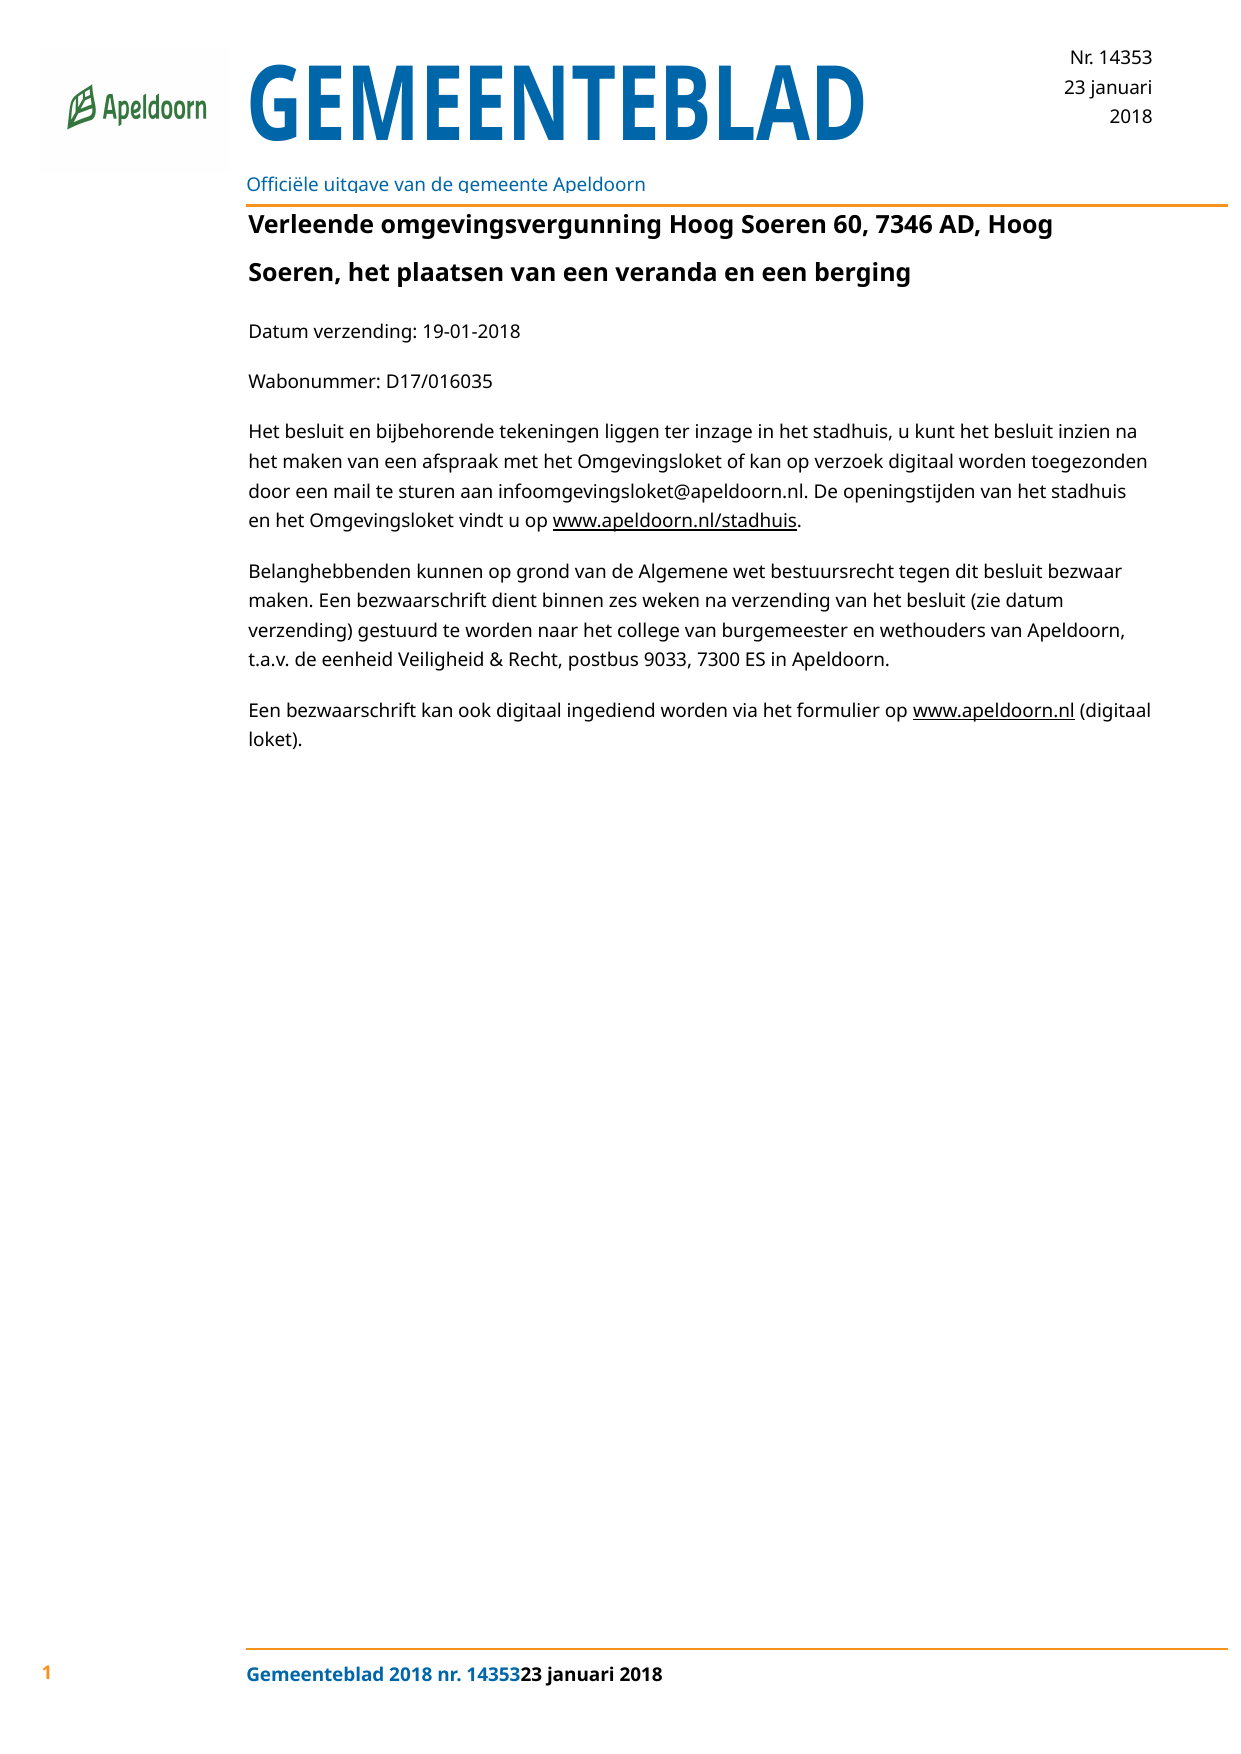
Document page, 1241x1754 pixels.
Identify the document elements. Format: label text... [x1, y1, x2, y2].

text Belanghebbenden kunnen op grond van de Algemene wet bestuursrecht tegen dit besluit bezwaar maken. Een bezwaarschrift dient binnen zes weken na verzending van het besluit (zie datum verzending) gestuurd te worden naar het college van burgemeester en wethouders van Apeldoorn, t.a.v. de eenheid Veiligheid & Recht, postbus 9033, 7300 ES in Apeldoorn. [248, 558, 1152, 672]
text Het besluit en bijbehorende tekeningen liggen ter inzage in het stadhuis, u kunt het besluit inzien na het maken van een afspraak met het Omgevingsloket of kan op verzoek digitaal worden toegezonden door een mail te sturen aan infoomgevingsloket@apeldoorn.nl. De openingstijden van het stadhuis en het Omgevingsloket vindt u op www.apeldoorn.nl/stadhuis. [248, 419, 1152, 533]
text Wabonummer: D17/016035 [248, 368, 1152, 394]
text Een bezwaarschrift kan ook digitaal ingediend worden via het formulier op www.apeldoorn.nl (digitaal loket). [248, 697, 1152, 752]
text Datum verzending: 19-01-2018 [248, 318, 1152, 344]
text Verleende omgevingsvergunning Hoog Soeren 60, 7346 AD, Hoog Soeren, het plaatsen van een veranda en een berging [248, 207, 1152, 288]
picture [41, 47, 231, 172]
